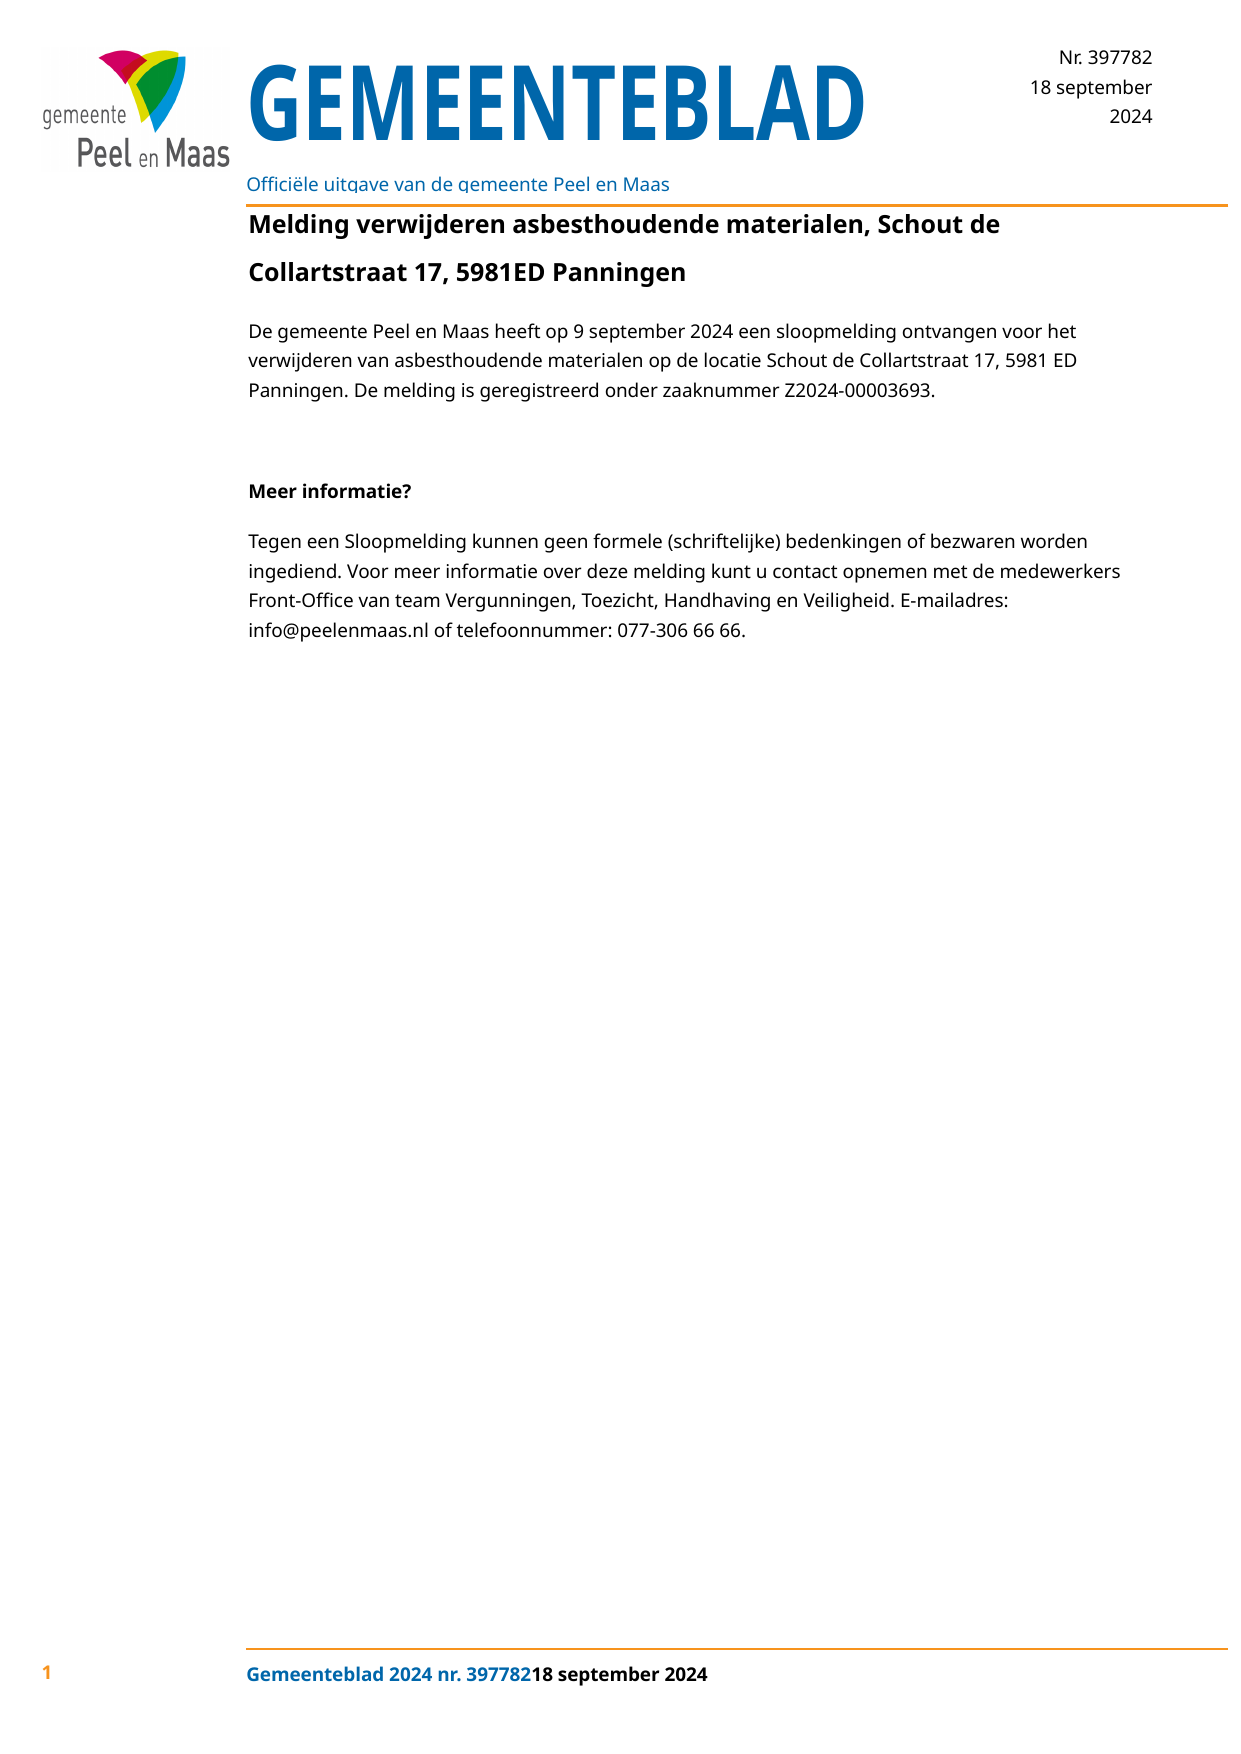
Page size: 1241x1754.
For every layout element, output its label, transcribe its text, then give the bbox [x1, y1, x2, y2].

text Tegen een Sloopmelding kunnen geen formele (schriftelijke) bedenkingen of bezwaren worden ingediend. Voor meer informatie over deze melding kunt u contact opnemen met de medewerkers Front-Office van team Vergunningen, Toezicht, Handhaving en Veiligheid. E-mailadres: info@peelenmaas.nl of telefoonnummer: 077-306 66 66. [248, 528, 1152, 643]
text De gemeente Peel en Maas heeft op 9 september 2024 een sloopmelding ontvangen voor het verwijderen van asbesthoudende materialen op de locatie Schout de Collartstraat 17, 5981 ED Panningen. De melding is geregistreerd onder zaaknummer Z2024-00003693. [248, 318, 1152, 403]
text Melding verwijderen asbesthoudende materialen, Schout de Collartstraat 17, 5981ED Panningen [248, 207, 1152, 288]
text Meer informatie? [248, 478, 1152, 504]
picture [41, 47, 231, 172]
